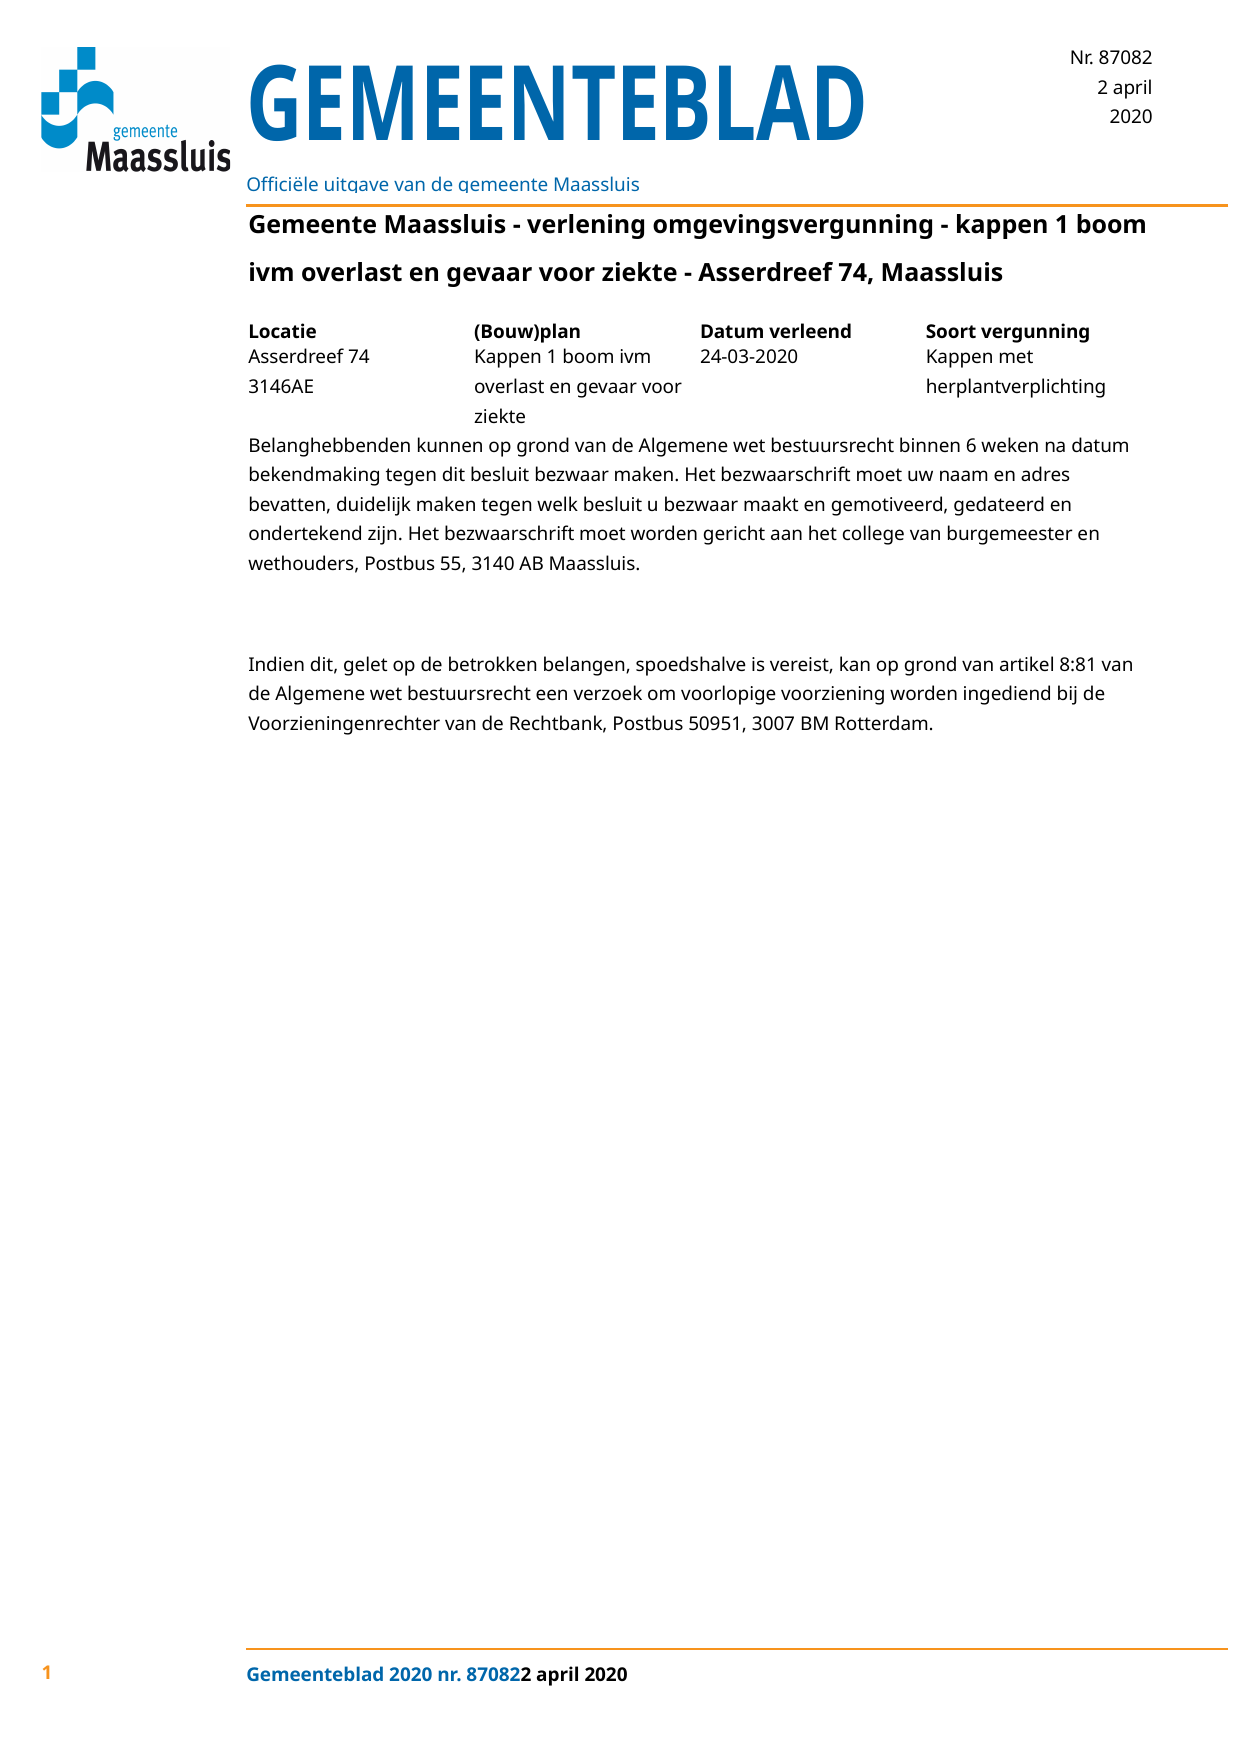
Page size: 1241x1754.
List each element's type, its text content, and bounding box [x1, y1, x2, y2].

text Belanghebbenden kunnen op grond van de Algemene wet bestuursrecht binnen 6 weken na datum bekendmaking tegen dit besluit bezwaar maken. Het bezwaarschrift moet uw naam en adres bevatten, duidelijk maken tegen welk besluit u bezwaar maakt en gemotiveerd, gedateerd en ondertekend zijn. Het bezwaarschrift moet worden gericht aan het college van burgemeester en wethouders, Postbus 55, 3140 AB Maassluis. [248, 432, 1152, 576]
text Gemeente Maassluis - verlening omgevingsvergunning - kappen 1 boom ivm overlast en gevaar voor ziekte - Asserdreef 74, Maassluis [248, 207, 1152, 288]
table_header Datum verleend [700, 318, 926, 344]
table_cell Kappen met herplantverplichting [926, 344, 1152, 429]
table_header (Bouw)plan [474, 318, 700, 344]
text Indien dit, gelet op de betrokken belangen, spoedshalve is vereist, kan op grond van artikel 8:81 van de Algemene wet bestuursrecht een verzoek om voorlopige voorziening worden ingediend bij de Voorzieningenrechter van de Rechtbank, Postbus 50951, 3007 BM Rotterdam. [248, 651, 1152, 736]
table_cell Asserdreef 74 3146AE [248, 344, 474, 429]
table_header Soort vergunning [926, 318, 1152, 344]
picture [41, 47, 231, 172]
table_header Locatie [248, 318, 474, 344]
table_cell 24-03-2020 [700, 344, 926, 429]
table_cell Kappen 1 boom ivm overlast en gevaar voor ziekte [474, 344, 700, 429]
picture [41, 47, 77, 92]
